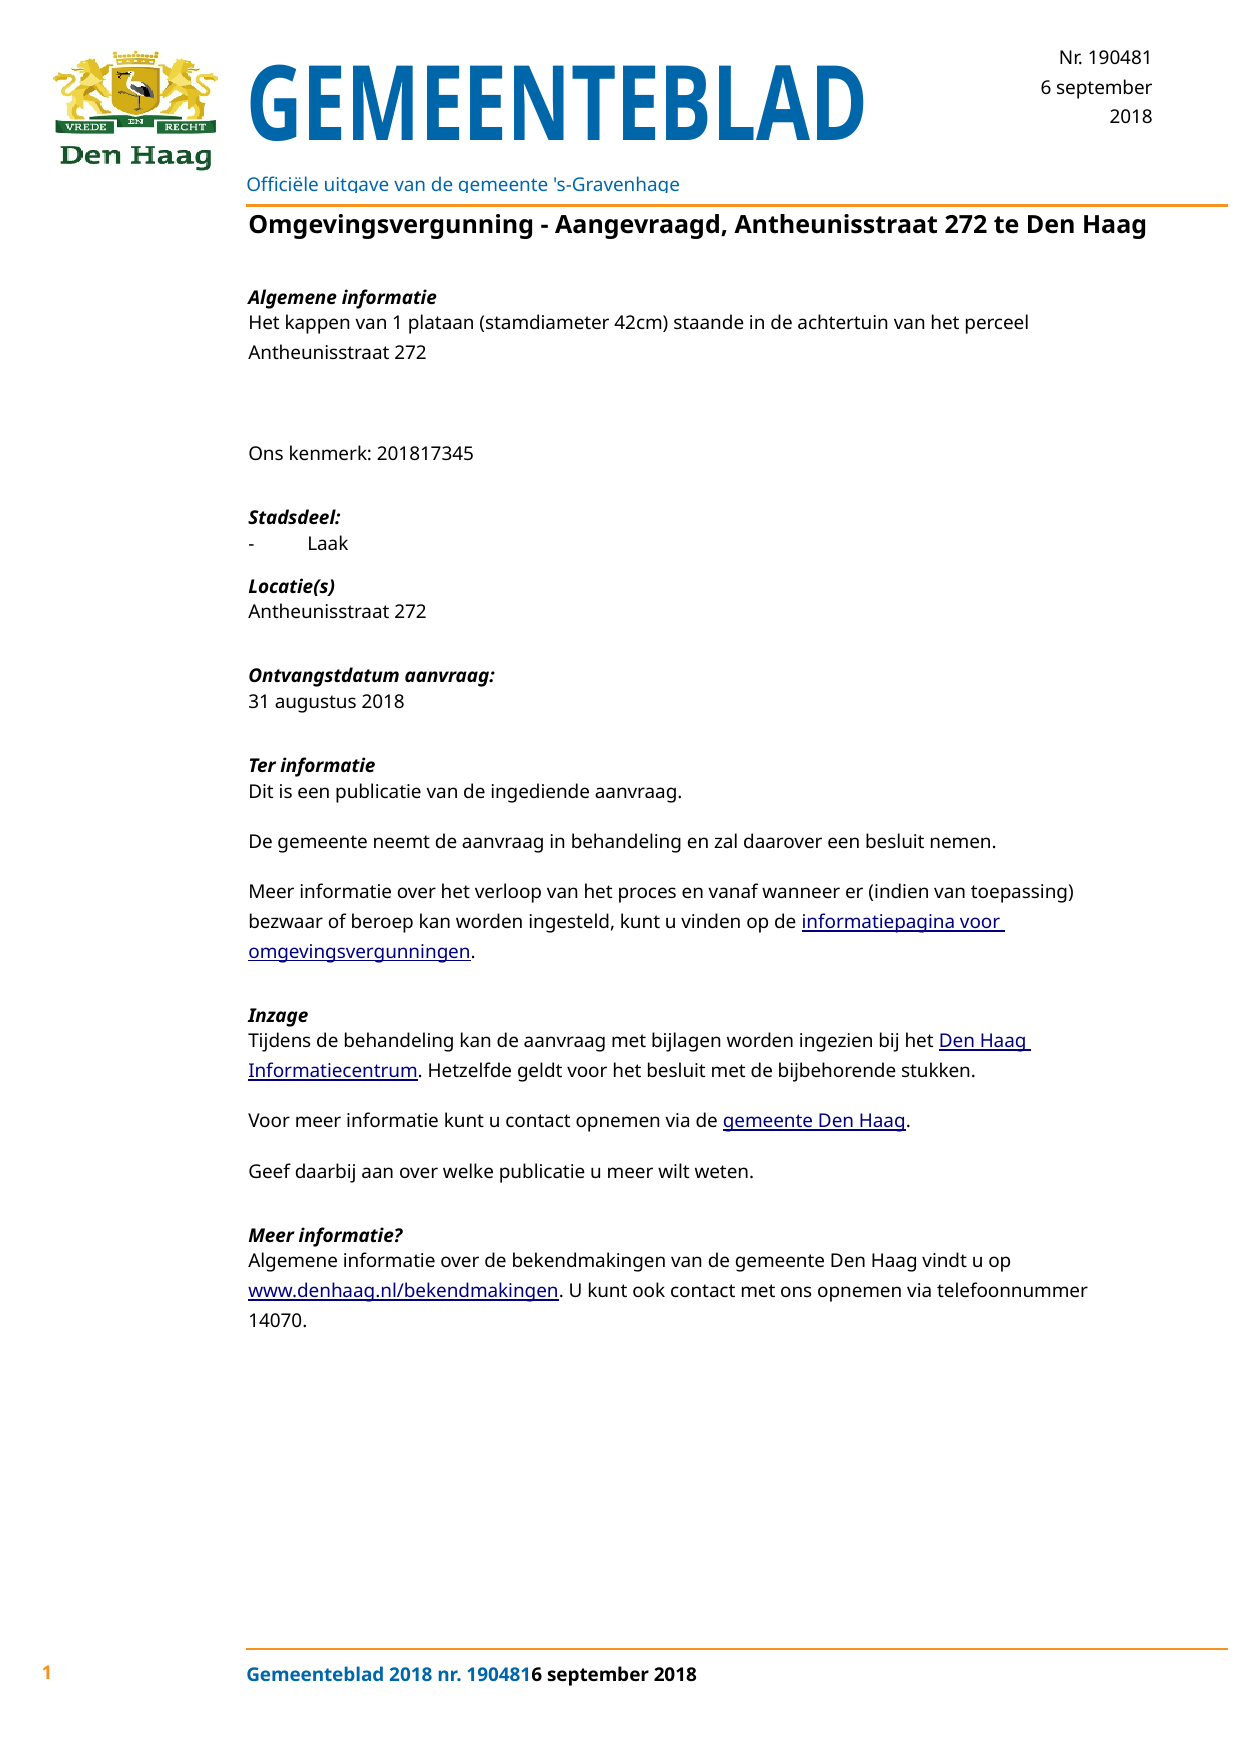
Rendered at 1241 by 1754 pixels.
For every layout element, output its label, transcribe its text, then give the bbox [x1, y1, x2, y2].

text Locatie(s) [248, 573, 1152, 598]
text Inzage [248, 1002, 1152, 1028]
text Het kappen van 1 plataan (stamdiameter 42cm) staande in de achtertuin van het perceel Antheunisstraat 272 [248, 309, 1152, 365]
text Omgevingsvergunning - Aangevraagd, Antheunisstraat 272 te Den Haag [248, 207, 1152, 241]
picture [41, 47, 231, 172]
text Antheunisstraat 272 [248, 598, 1152, 624]
text Voor meer informatie kunt u contact opnemen via de gemeente Den Haag. [248, 1108, 1152, 1133]
text Geef daarbij aan over welke publicatie u meer wilt weten. [248, 1158, 1152, 1184]
text Ons kenmerk: 201817345 [248, 440, 1152, 466]
text Tijdens de behandeling kan de aanvraag met bijlagen worden ingezien bij het Den Haag Informatiecentrum. Hetzelfde geldt voor het besluit met de bijbehorende stukken. [248, 1028, 1152, 1083]
list Laak [248, 530, 1152, 555]
text Meer informatie? [248, 1222, 1152, 1248]
text Dit is een publicatie van de ingediende aanvraag. [248, 778, 1152, 804]
text Meer informatie over het verloop van het proces en vanaf wanneer er (indien van toepassing) bezwaar of beroep kan worden ingesteld, kunt u vinden op de informatiepagina voor omgevingsvergunningen. [248, 879, 1152, 964]
text Ter informatie [248, 752, 1152, 778]
text Algemene informatie [248, 284, 1152, 309]
text Ontvangstdatum aanvraag: [248, 662, 1152, 688]
text De gemeente neemt de aanvraag in behandeling en zal daarover een besluit nemen. [248, 828, 1152, 854]
text 31 augustus 2018 [248, 688, 1152, 714]
text Stadsdeel: [248, 504, 1152, 530]
text Algemene informatie over de bekendmakingen van de gemeente Den Haag vindt u op www.denhaag.nl/bekendmakingen. U kunt ook contact met ons opnemen via telefoonnummer 14070. [248, 1248, 1152, 1333]
